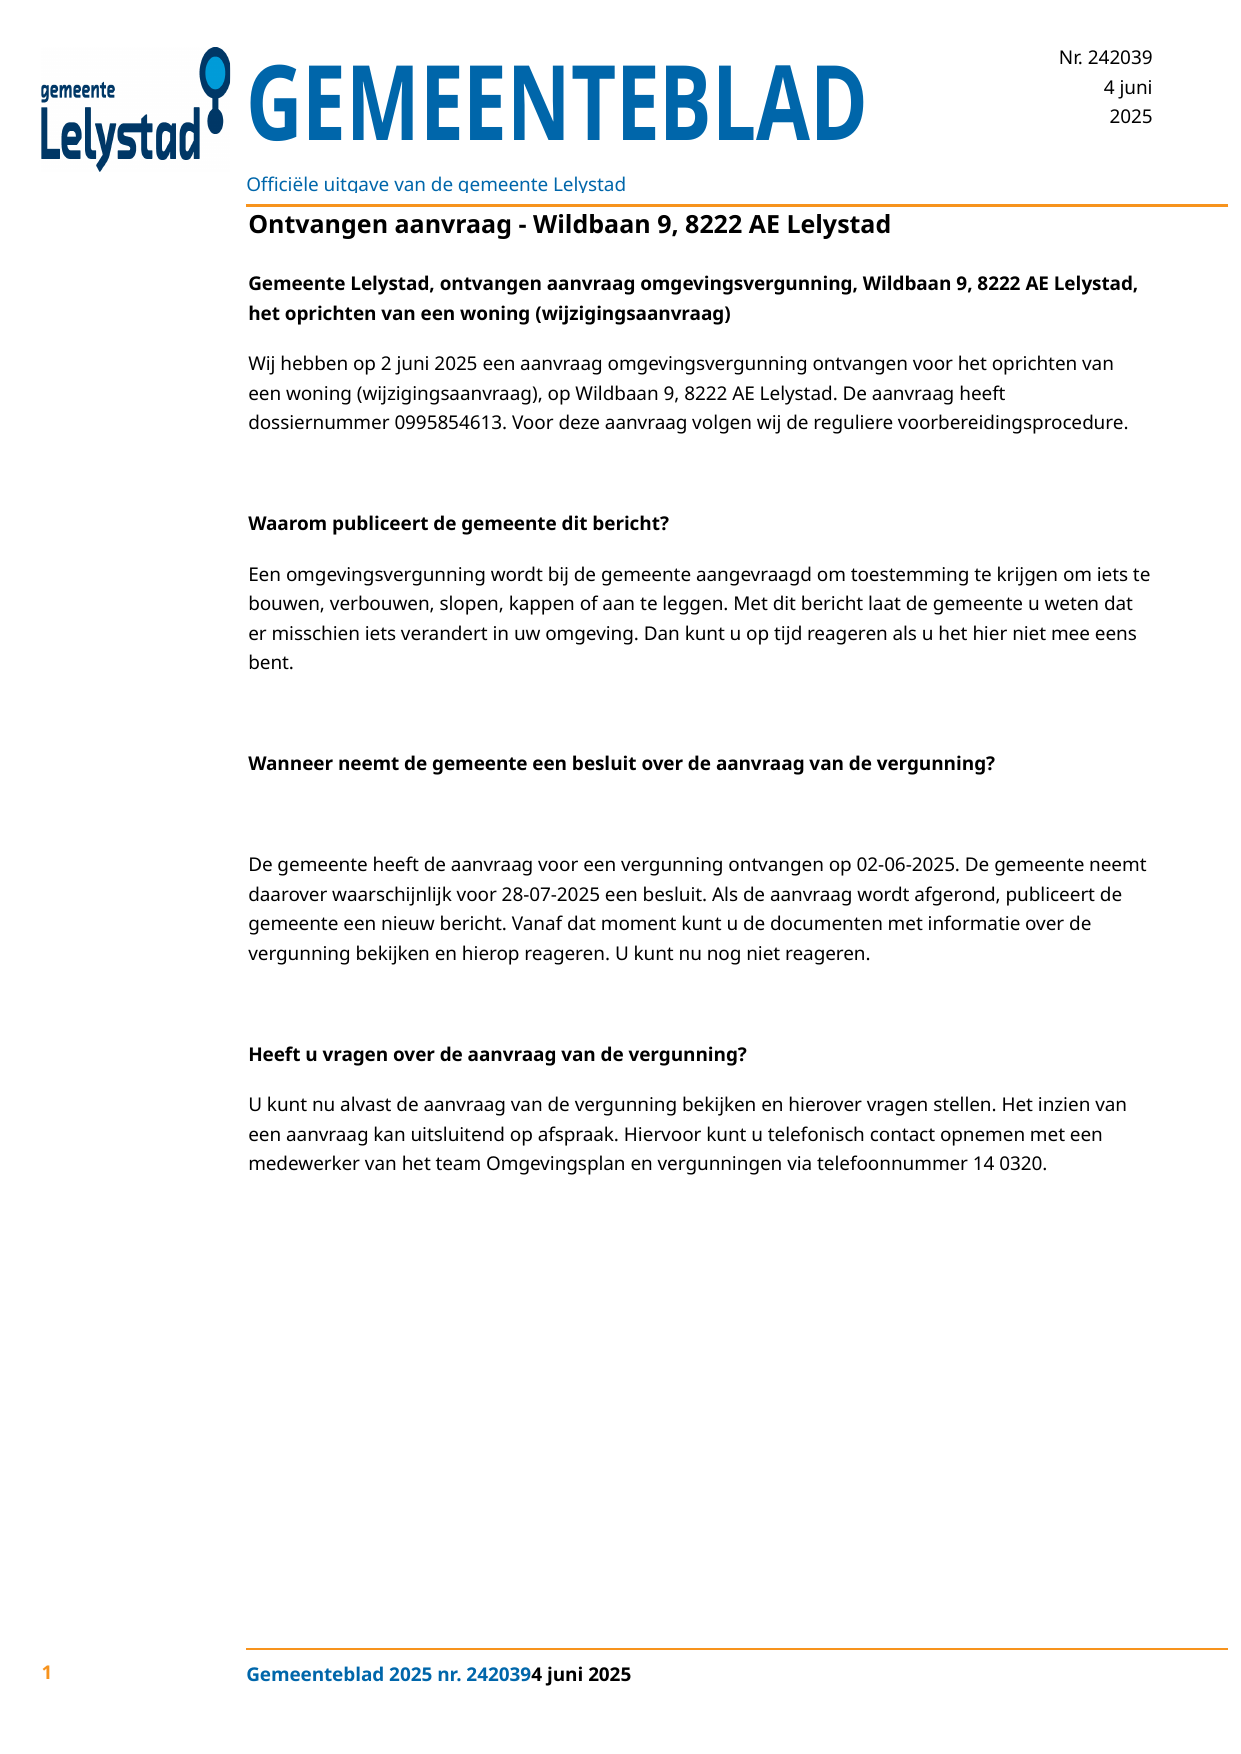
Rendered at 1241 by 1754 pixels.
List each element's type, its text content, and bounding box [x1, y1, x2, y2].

text Gemeente Lelystad, ontvangen aanvraag omgevingsvergunning, Wildbaan 9, 8222 AE Lelystad, het oprichten van een woning (wijzigingsaanvraag) [248, 270, 1152, 326]
text Wij hebben op 2 juni 2025 een aanvraag omgevingsvergunning ontvangen voor het oprichten van een woning (wijzigingsaanvraag), op Wildbaan 9, 8222 AE Lelystad. De aanvraag heeft dossiernummer 0995854613. Voor deze aanvraag volgen wij de reguliere voorbereidingsprocedure. [248, 350, 1152, 435]
text Waarom publiceert de gemeente dit bericht? [248, 510, 1152, 536]
text Wanneer neemt de gemeente een besluit over de aanvraag van de vergunning? [248, 750, 1152, 776]
text Heeft u vragen over de aanvraag van de vergunning? [248, 1041, 1152, 1066]
text Ontvangen aanvraag - Wildbaan 9, 8222 AE Lelystad [248, 207, 1152, 241]
text De gemeente heeft de aanvraag voor een vergunning ontvangen op 02-06-2025. De gemeente neemt daarover waarschijnlijk voor 28-07-2025 een besluit. Als de aanvraag wordt afgerond, publiceert de gemeente een nieuw bericht. Vanaf dat moment kunt u de documenten met informatie over de vergunning bekijken en hierop reageren. U kunt nu nog niet reageren. [248, 851, 1152, 966]
picture [41, 47, 231, 172]
text U kunt nu alvast de aanvraag van de vergunning bekijken en hierover vragen stellen. Het inzien van een aanvraag kan uitsluitend op afspraak. Hiervoor kunt u telefonisch contact opnemen met een medewerker van het team Omgevingsplan en vergunningen via telefoonnummer 14 0320. [248, 1091, 1152, 1176]
text Een omgevingsvergunning wordt bij de gemeente aangevraagd om toestemming te krijgen om iets te bouwen, verbouwen, slopen, kappen of aan te leggen. Met dit bericht laat de gemeente u weten dat er misschien iets verandert in uw omgeving. Dan kunt u op tijd reageren als u het hier niet mee eens bent. [248, 561, 1152, 675]
